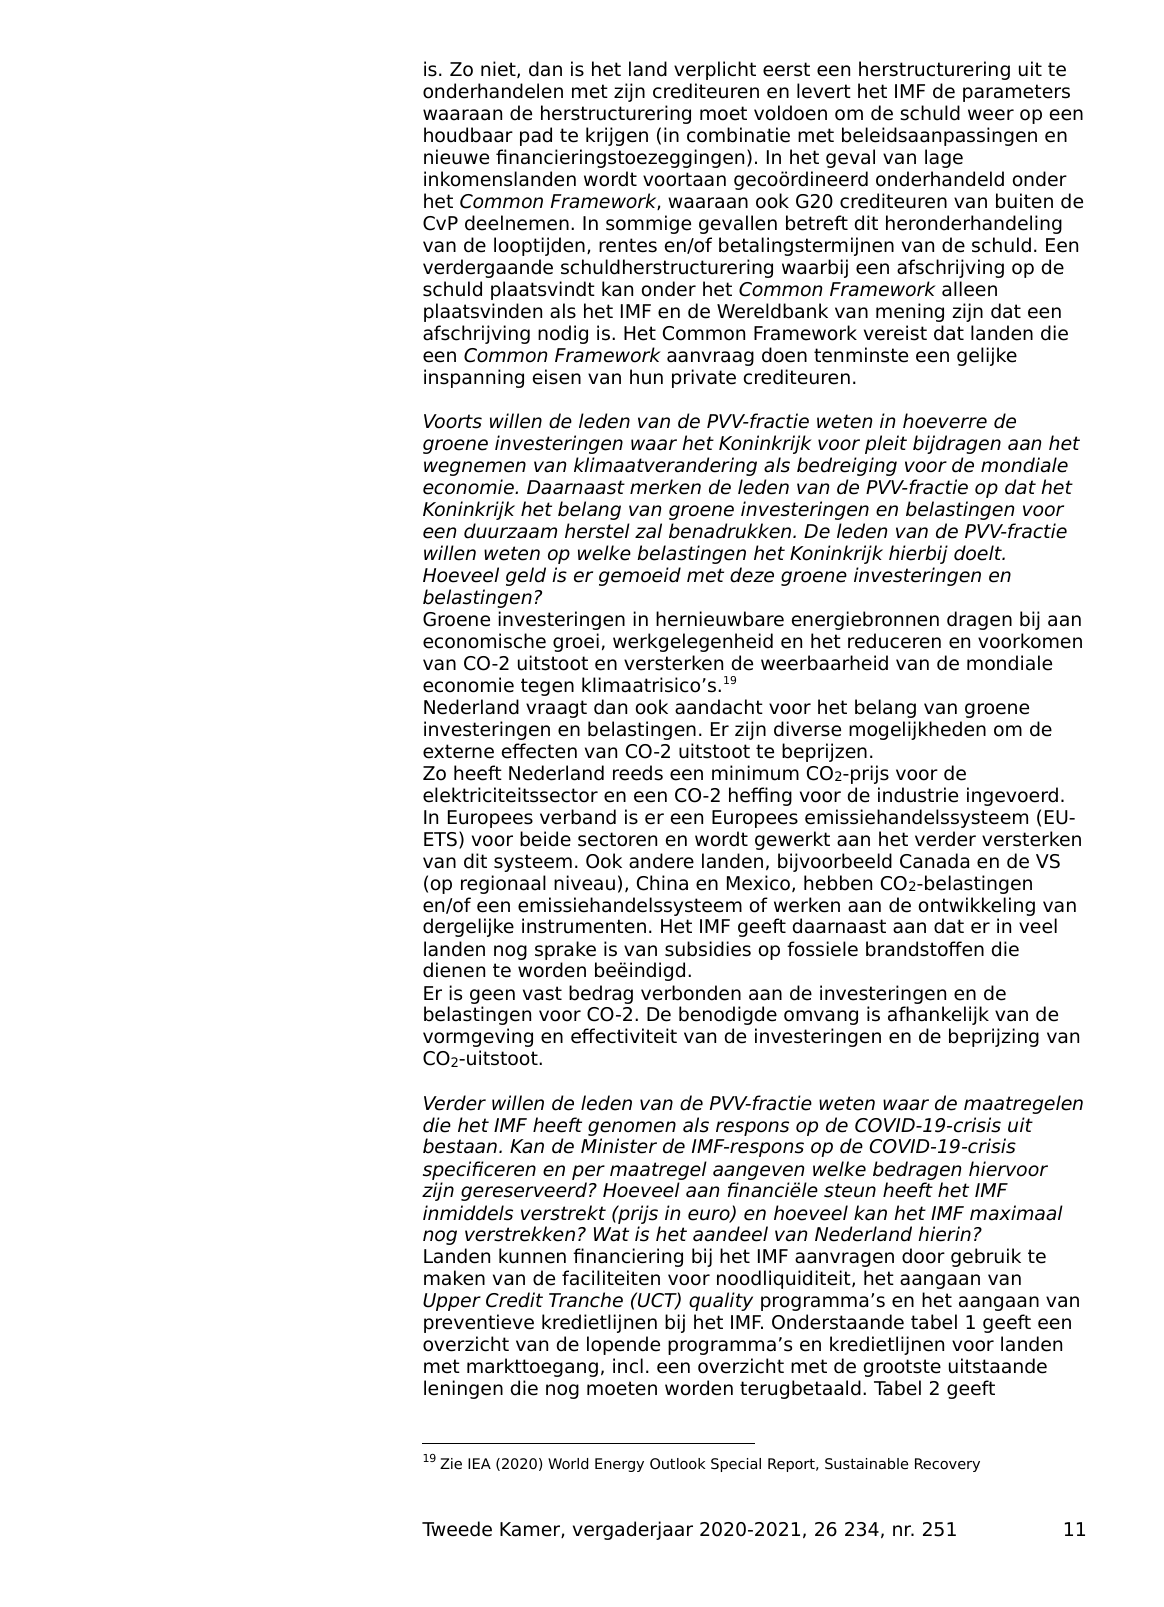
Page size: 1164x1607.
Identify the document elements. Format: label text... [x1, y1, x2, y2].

text Er is geen vast bedrag verbonden aan de investeringen en de belastingen voor CO-2. De benodigde omvang is afhankelijk van de vormgeving en effectiviteit van de investeringen en de beprijzing van CO2-uitstoot. [422, 982, 1087, 1070]
text Landen kunnen financiering bij het IMF aanvragen door gebruik te maken van de faciliteiten voor noodliquiditeit, het aangaan van Upper Credit Tranche (UCT) quality programma’s en het aangaan van preventieve kredietlijnen bij het IMF. Onderstaande tabel 1 geeft een overzicht van de lopende programma’s en kredietlijnen voor landen met markttoegang, incl. een overzicht met de grootste uitstaande leningen die nog moeten worden terugbetaald. Tabel 2 geeft [422, 1246, 1087, 1400]
text Voorts willen de leden van de PVV-fractie weten in hoeverre de groene investeringen waar het Koninkrijk voor pleit bijdragen aan het wegnemen van klimaatverandering als bedreiging voor de mondiale economie. Daarnaast merken de leden van de PVV-fractie op dat het Koninkrijk het belang van groene investeringen en belastingen voor een duurzaam herstel zal benadrukken. De leden van de PVV-fractie willen weten op welke belastingen het Koninkrijk hierbij doelt. Hoeveel geld is er gemoeid met deze groene investeringen en belastingen? [422, 411, 1087, 609]
text Nederland vraagt dan ook aandacht voor het belang van groene investeringen en belastingen. Er zijn diverse mogelijkheden om de externe effecten van CO-2 uitstoot te beprijzen. [422, 697, 1087, 763]
text Groene investeringen in hernieuwbare energiebronnen dragen bij aan economische groei, werkgelegenheid en het reduceren en voorkomen van CO-2 uitstoot en versterken de weerbaarheid van de mondiale economie tegen klimaatrisico’s. [422, 609, 1087, 697]
text is. Zo niet, dan is het land verplicht eerst een herstructurering uit te onderhandelen met zijn crediteuren en levert het IMF de parameters waaraan de herstructurering moet voldoen om de schuld weer op een houdbaar pad te krijgen (in combinatie met beleidsaanpassingen en nieuwe financieringstoezeggingen). In het geval van lage inkomenslanden wordt voortaan gecoördineerd onderhandeld onder het Common Framework, waaraan ook G20 crediteuren van buiten de CvP deelnemen. In sommige gevallen betreft dit heronderhandeling van de looptijden, rentes en/of betalingstermijnen van de schuld. Een verdergaande schuldherstructurering waarbij een afschrijving op de schuld plaatsvindt kan onder het Common Framework alleen plaatsvinden als het IMF en de Wereldbank van mening zijn dat een afschrijving nodig is. Het Common Framework vereist dat landen die een Common Framework aanvraag doen tenminste een gelijke inspanning eisen van hun private crediteuren. [422, 59, 1087, 389]
text Zo heeft Nederland reeds een minimum CO2-prijs voor de elektriciteitssector en een CO-2 heffing voor de industrie ingevoerd. In Europees verband is er een Europees emissiehandelssysteem (EU-ETS) voor beide sectoren en wordt gewerkt aan het verder versterken van dit systeem. Ook andere landen, bijvoorbeeld Canada en de VS (op regionaal niveau), China en Mexico, hebben CO2-belastingen en/of een emissiehandelssysteem of werken aan de ontwikkeling van dergelijke instrumenten. Het IMF geeft daarnaast aan dat er in veel landen nog sprake is van subsidies op fossiele brandstoffen die dienen te worden beëindigd. [422, 763, 1087, 982]
text Verder willen de leden van de PVV-fractie weten waar de maatregelen die het IMF heeft genomen als respons op de COVID-19-crisis uit bestaan. Kan de Minister de IMF-respons op de COVID-19-crisis specificeren en per maatregel aangeven welke bedragen hiervoor zijn gereserveerd? Hoeveel aan financiële steun heeft het IMF inmiddels verstrekt (prijs in euro) en hoeveel kan het IMF maximaal nog verstrekken? Wat is het aandeel van Nederland hierin? [422, 1092, 1087, 1246]
text Zie IEA (2020) World Energy Outlook Special Report, Sustainable Recovery [422, 1452, 1087, 1474]
